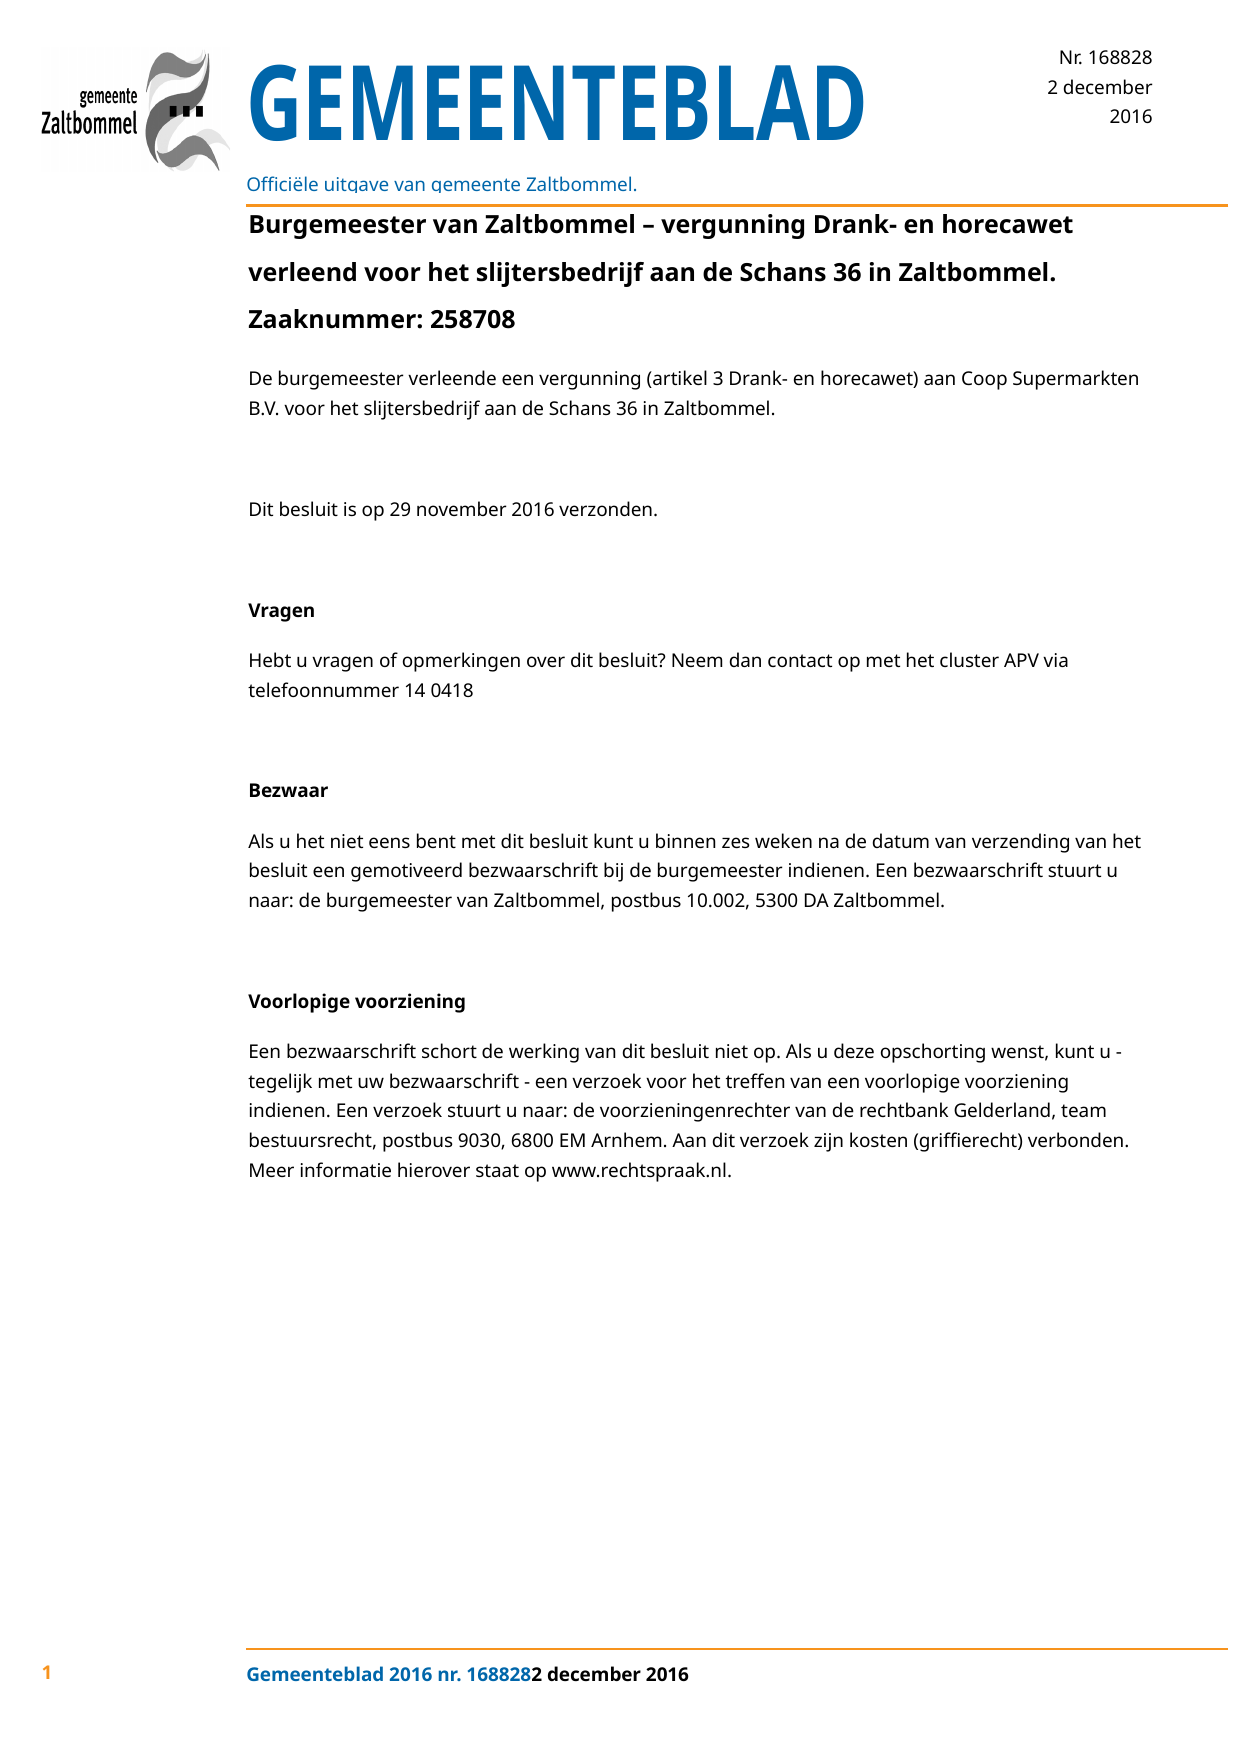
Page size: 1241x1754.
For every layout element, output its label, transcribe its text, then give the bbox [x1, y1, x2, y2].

text Een bezwaarschrift schort de werking van dit besluit niet op. Als u deze opschorting wenst, kunt u - tegelijk met uw bezwaarschrift - een verzoek voor het treffen van een voorlopige voorziening indienen. Een verzoek stuurt u naar: de voorzieningenrechter van de rechtbank Gelderland, team bestuursrecht, postbus 9030, 6800 EM Arnhem. Aan dit verzoek zijn kosten (griffierecht) verbonden. Meer informatie hierover staat op www.rechtspraak.nl. [248, 1038, 1152, 1182]
text De burgemeester verleende een vergunning (artikel 3 Drank- en horecawet) aan Coop Supermarkten B.V. voor het slijtersbedrijf aan de Schans 36 in Zaltbommel. [248, 366, 1152, 421]
text Burgemeester van Zaltbommel – vergunning Drank- en horecawet verleend voor het slijtersbedrijf aan de Schans 36 in Zaltbommel. Zaaknummer: 258708 [248, 207, 1152, 336]
text Hebt u vragen of opmerkingen over dit besluit? Neem dan contact op met het cluster APV via telefoonnummer 14 0418 [248, 647, 1152, 702]
text Als u het niet eens bent met dit besluit kunt u binnen zes weken na de datum van verzending van het besluit een gemotiveerd bezwaarschrift bij de burgemeester indienen. Een bezwaarschrift stuurt u naar: de burgemeester van Zaltbommel, postbus 10.002, 5300 DA Zaltbommel. [248, 828, 1152, 913]
text Vragen [248, 597, 1152, 622]
text Dit besluit is op 29 november 2016 verzonden. [248, 496, 1152, 522]
text Bezwaar [248, 778, 1152, 803]
picture [41, 47, 231, 172]
text Voorlopige voorziening [248, 988, 1152, 1014]
